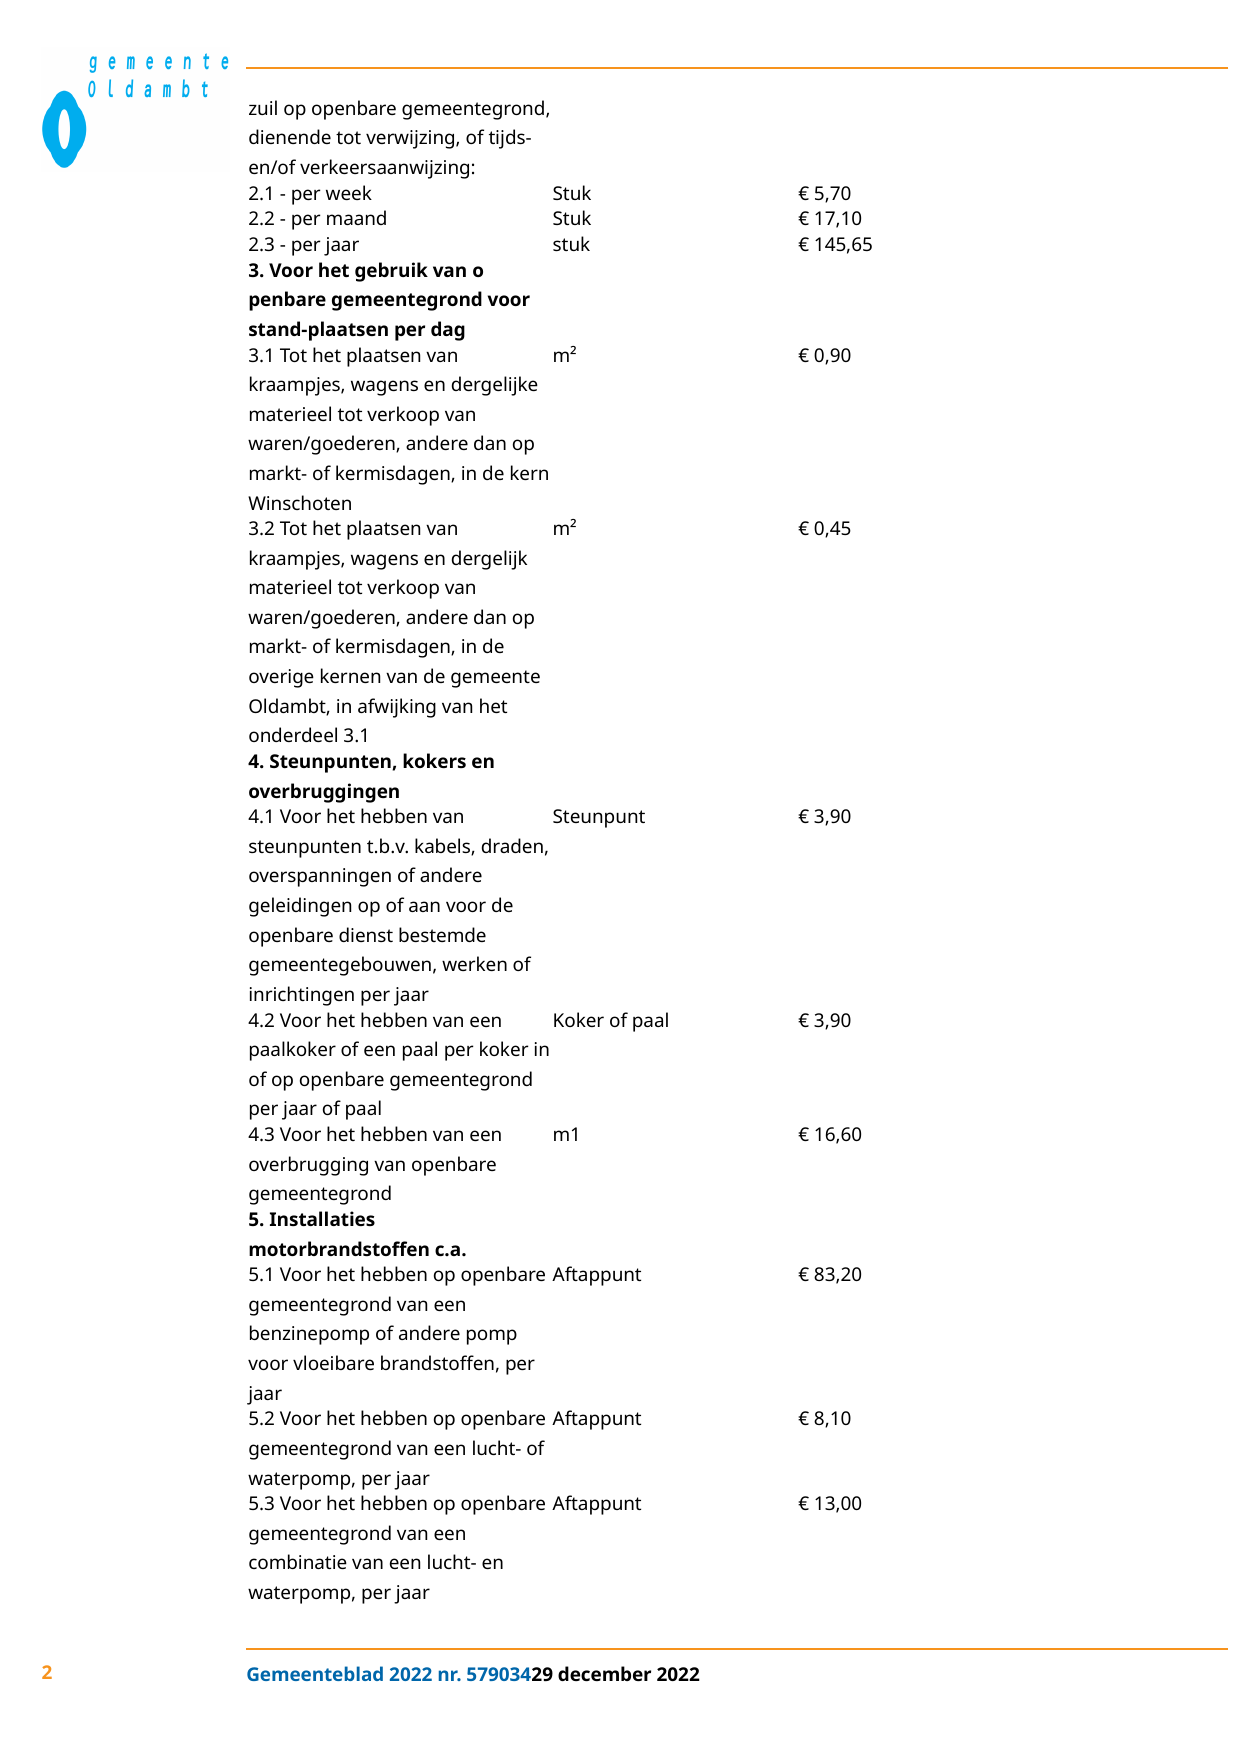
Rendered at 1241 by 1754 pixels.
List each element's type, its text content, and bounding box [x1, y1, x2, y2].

table_cell 2.3 - per jaar [248, 231, 552, 257]
table_cell 2.2 - per maand [248, 205, 552, 231]
table_cell m² [553, 342, 798, 515]
table_cell € 83,20 [798, 1261, 1152, 1406]
table_cell € 0,90 [798, 342, 1152, 515]
table_cell Koker of paal [553, 1007, 798, 1121]
table_cell 2.1 - per week [248, 180, 552, 205]
table_cell € 145,65 [798, 231, 1152, 257]
table_cell 4.3 Voor het hebben van een overbrugging van openbare gemeentegrond [248, 1121, 552, 1206]
table_cell [553, 748, 798, 803]
table_cell [798, 95, 1152, 180]
table_cell 4. Steunpunten, kokers en overbruggingen [248, 748, 552, 803]
table_cell 5.3 Voor het hebben op openbare gemeentegrond van een combinatie van een lucht- en waterpomp, per jaar [248, 1490, 552, 1605]
table_cell [798, 257, 1152, 342]
table_cell 5.1 Voor het hebben op openbare gemeentegrond van een benzinepomp of andere pomp voor vloeibare brandstoffen, per jaar [248, 1261, 552, 1406]
table_cell 3. Voor het gebruik van o penbare gemeentegrond voor stand-plaatsen per dag [248, 257, 552, 342]
table_cell 3.1 Tot het plaatsen van kraampjes, wagens en dergelijke materieel tot verkoop van waren/goederen, andere dan op markt- of kermisdagen, in de kern Winschoten [248, 342, 552, 515]
table_cell m² [553, 515, 798, 748]
table_cell € 3,90 [798, 1007, 1152, 1121]
table_cell [553, 257, 798, 342]
table_cell € 16,60 [798, 1121, 1152, 1206]
table_cell stuk [553, 231, 798, 257]
table_cell [798, 1206, 1152, 1261]
table_cell 5. Installaties motorbrandstoffen c.a. [248, 1206, 552, 1261]
table_cell 3.2 Tot het plaatsen van kraampjes, wagens en dergelijk materieel tot verkoop van waren/goederen, andere dan op markt- of kermisdagen, in de overige kernen van de gemeente Oldambt, in afwijking van het onderdeel 3.1 [248, 515, 552, 748]
table_cell Stuk [553, 180, 798, 205]
table_cell m1 [553, 1121, 798, 1206]
table_cell 5.2 Voor het hebben op openbare gemeentegrond van een lucht- of waterpomp, per jaar [248, 1406, 552, 1490]
table_cell € 3,90 [798, 804, 1152, 1007]
picture [41, 47, 231, 172]
table_cell € 17,10 [798, 205, 1152, 231]
table_cell zuil op openbare gemeentegrond, dienende tot verwijzing, of tijds- en/of verkeersaanwijzing: [248, 95, 552, 180]
table_cell [553, 1206, 798, 1261]
table_cell [553, 95, 798, 180]
table_cell € 0,45 [798, 515, 1152, 748]
table_cell 4.1 Voor het hebben van steunpunten t.b.v. kabels, draden, overspanningen of andere geleidingen op of aan voor de openbare dienst bestemde gemeentegebouwen, werken of inrichtingen per jaar [248, 804, 552, 1007]
table_cell Stuk [553, 205, 798, 231]
table_cell Aftappunt [553, 1490, 798, 1605]
table_cell € 5,70 [798, 180, 1152, 205]
table_cell € 13,00 [798, 1490, 1152, 1605]
table_cell Aftappunt [553, 1406, 798, 1490]
table_cell [798, 748, 1152, 803]
table_cell Steunpunt [553, 804, 798, 1007]
table_cell € 8,10 [798, 1406, 1152, 1490]
table_cell Aftappunt [553, 1261, 798, 1406]
table_cell 4.2 Voor het hebben van een paalkoker of een paal per koker in of op openbare gemeentegrond per jaar of paal [248, 1007, 552, 1121]
